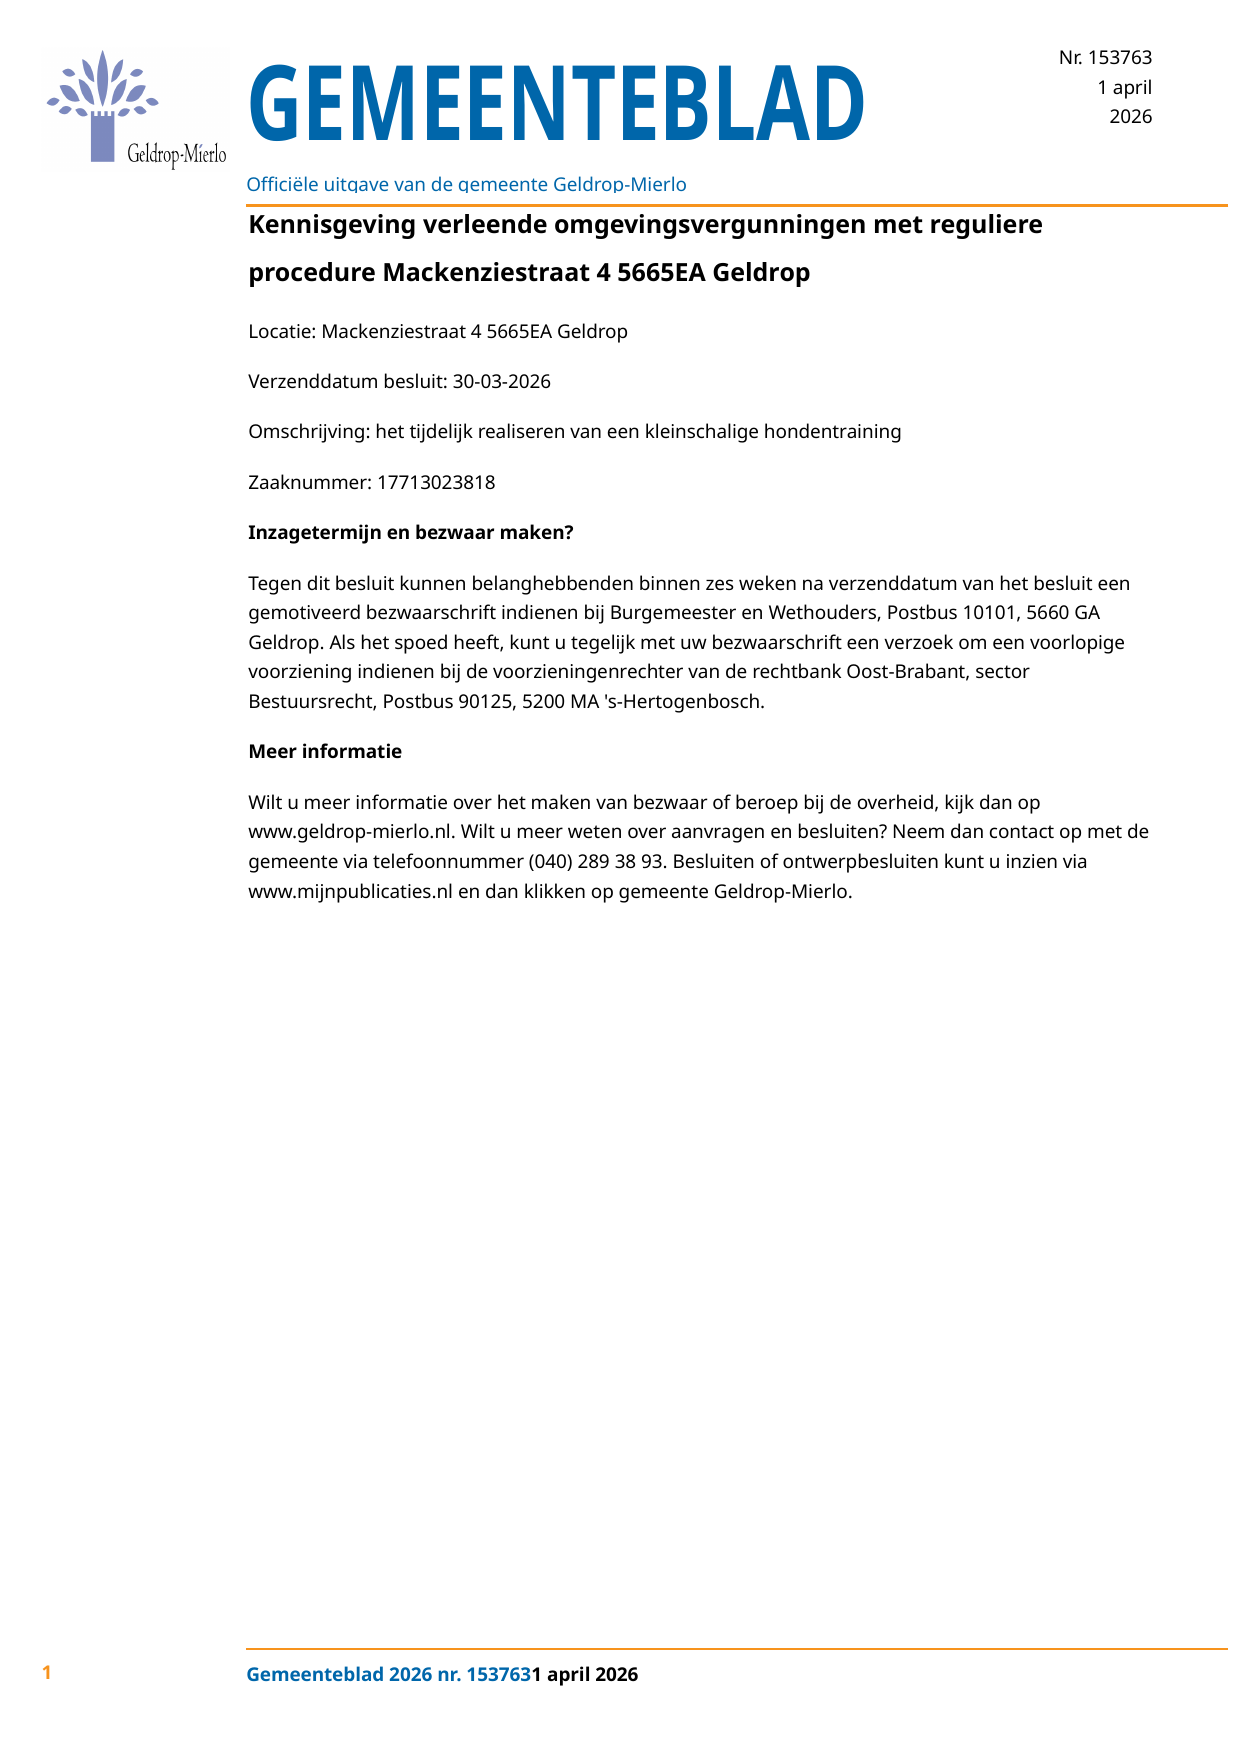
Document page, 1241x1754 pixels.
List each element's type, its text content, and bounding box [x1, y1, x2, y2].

text Zaaknummer: 17713023818 [248, 469, 1152, 495]
text Verzenddatum besluit: 30-03-2026 [248, 368, 1152, 394]
text Meer informatie [248, 739, 1152, 764]
text Wilt u meer informatie over het maken van bezwaar of beroep bij de overheid, kijk dan op www.geldrop-mierlo.nl. Wilt u meer weten over aanvragen en besluiten? Neem dan contact op met de gemeente via telefoonnummer (040) 289 38 93. Besluiten of ontwerpbesluiten kunt u inzien via www.mijnpublicaties.nl en dan klikken op gemeente Geldrop-Mierlo. [248, 789, 1152, 904]
text Inzagetermijn en bezwaar maken? [248, 519, 1152, 545]
picture [41, 47, 231, 172]
text Kennisgeving verleende omgevingsvergunningen met reguliere procedure Mackenziestraat 4 5665EA Geldrop [248, 207, 1152, 288]
text Omschrijving: het tijdelijk realiseren van een kleinschalige hondentraining [248, 419, 1152, 444]
text Tegen dit besluit kunnen belanghebbenden binnen zes weken na verzenddatum van het besluit een gemotiveerd bezwaarschrift indienen bij Burgemeester en Wethouders, Postbus 10101, 5660 GA Geldrop. Als het spoed heeft, kunt u tegelijk met uw bezwaarschrift een verzoek om een voorlopige voorziening indienen bij de voorzieningenrechter van de rechtbank Oost-Brabant, sector Bestuursrecht, Postbus 90125, 5200 MA 's-Hertogenbosch. [248, 570, 1152, 714]
text Locatie: Mackenziestraat 4 5665EA Geldrop [248, 318, 1152, 344]
